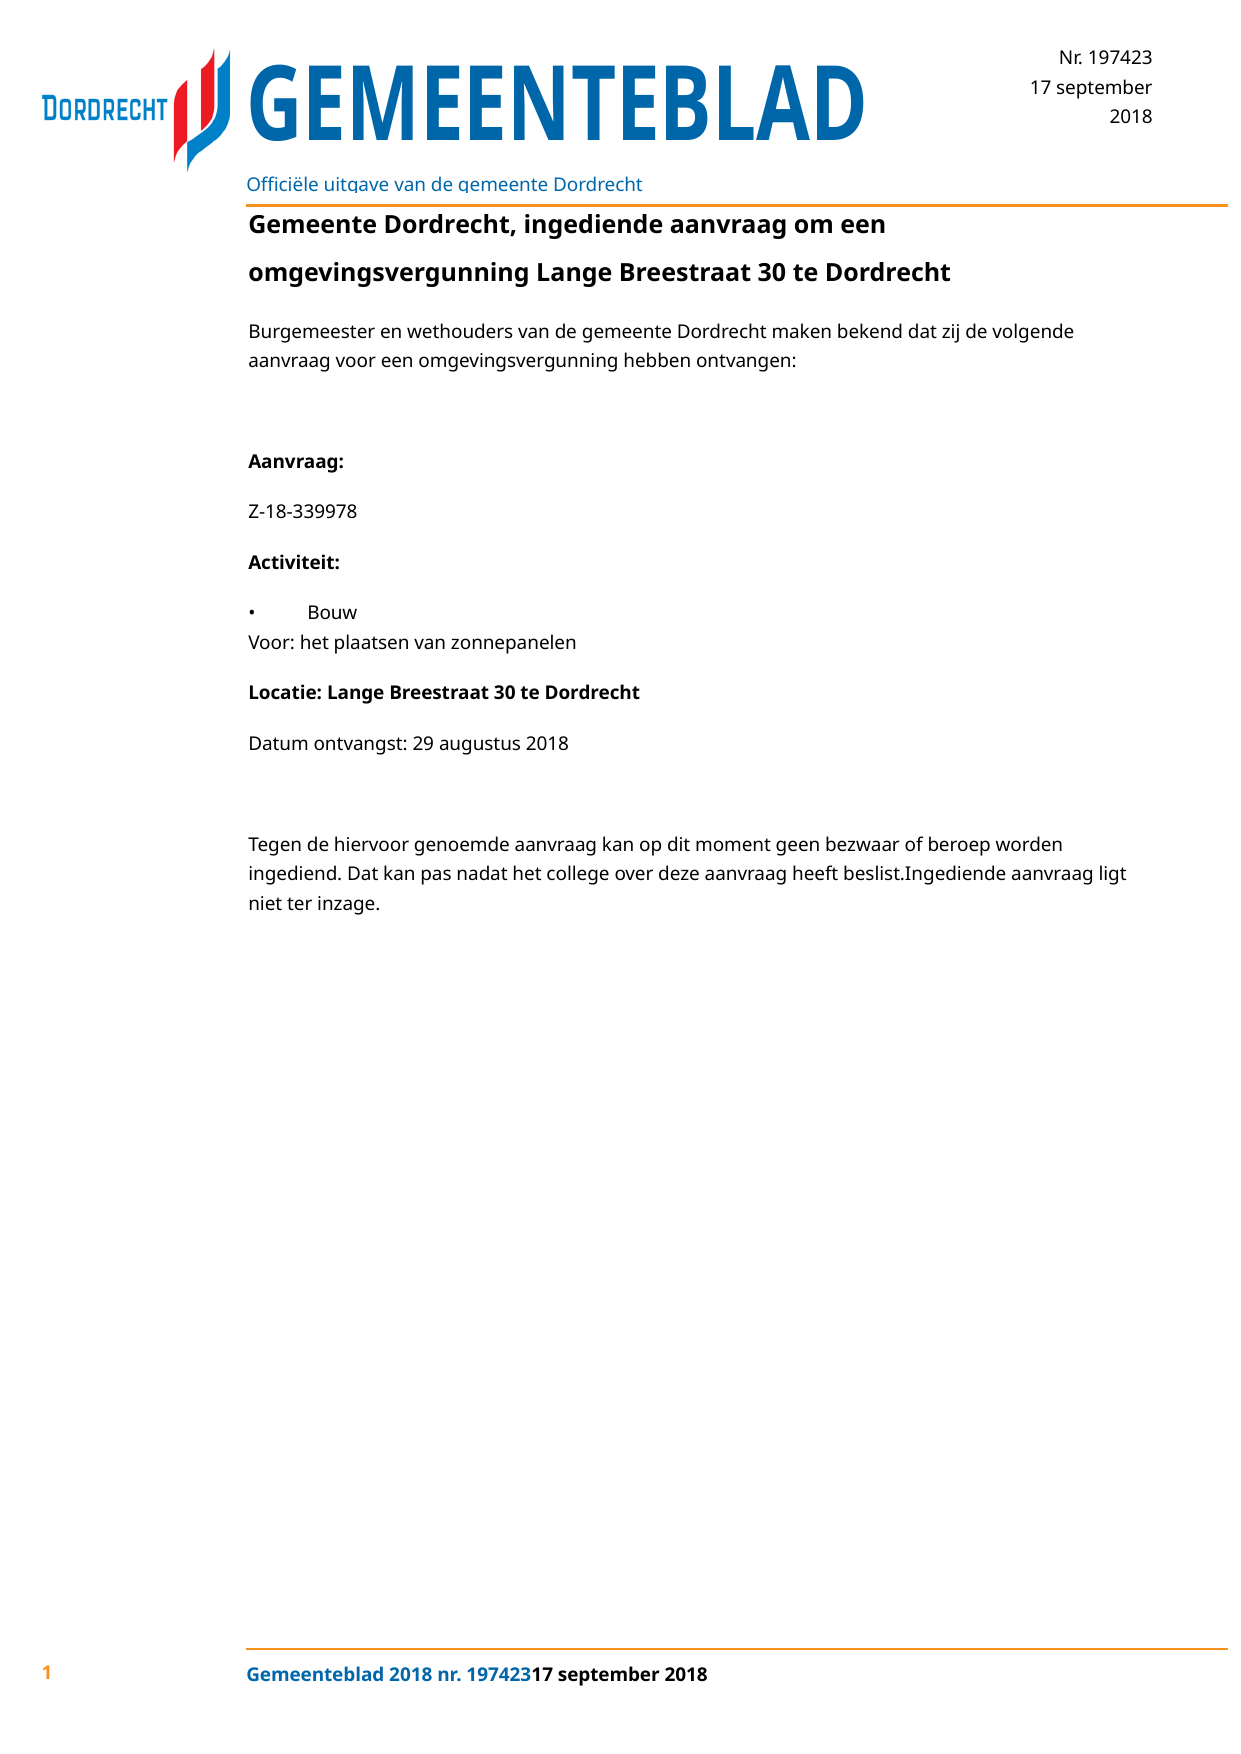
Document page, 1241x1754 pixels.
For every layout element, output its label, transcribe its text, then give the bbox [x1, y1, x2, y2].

text Z-18-339978 [248, 499, 1152, 524]
text Aanvraag: [248, 448, 1152, 474]
text Tegen de hiervoor genoemde aanvraag kan op dit moment geen bezwaar of beroep worden ingediend. Dat kan pas nadat het college over deze aanvraag heeft beslist.Ingediende aanvraag ligt niet ter inzage. [248, 831, 1152, 916]
text Voor: het plaatsen van zonnepanelen [248, 629, 1152, 655]
text Locatie: Lange Breestraat 30 te Dordrecht [248, 679, 1152, 705]
text Gemeente Dordrecht, ingediende aanvraag om een omgevingsvergunning Lange Breestraat 30 te Dordrecht [248, 207, 1152, 288]
picture [41, 47, 231, 172]
list Bouw [248, 599, 1152, 625]
text Datum ontvangst: 29 augustus 2018 [248, 730, 1152, 756]
text Activiteit: [248, 549, 1152, 575]
text Burgemeester en wethouders van de gemeente Dordrecht maken bekend dat zij de volgende aanvraag voor een omgevingsvergunning hebben ontvangen: [248, 318, 1152, 373]
